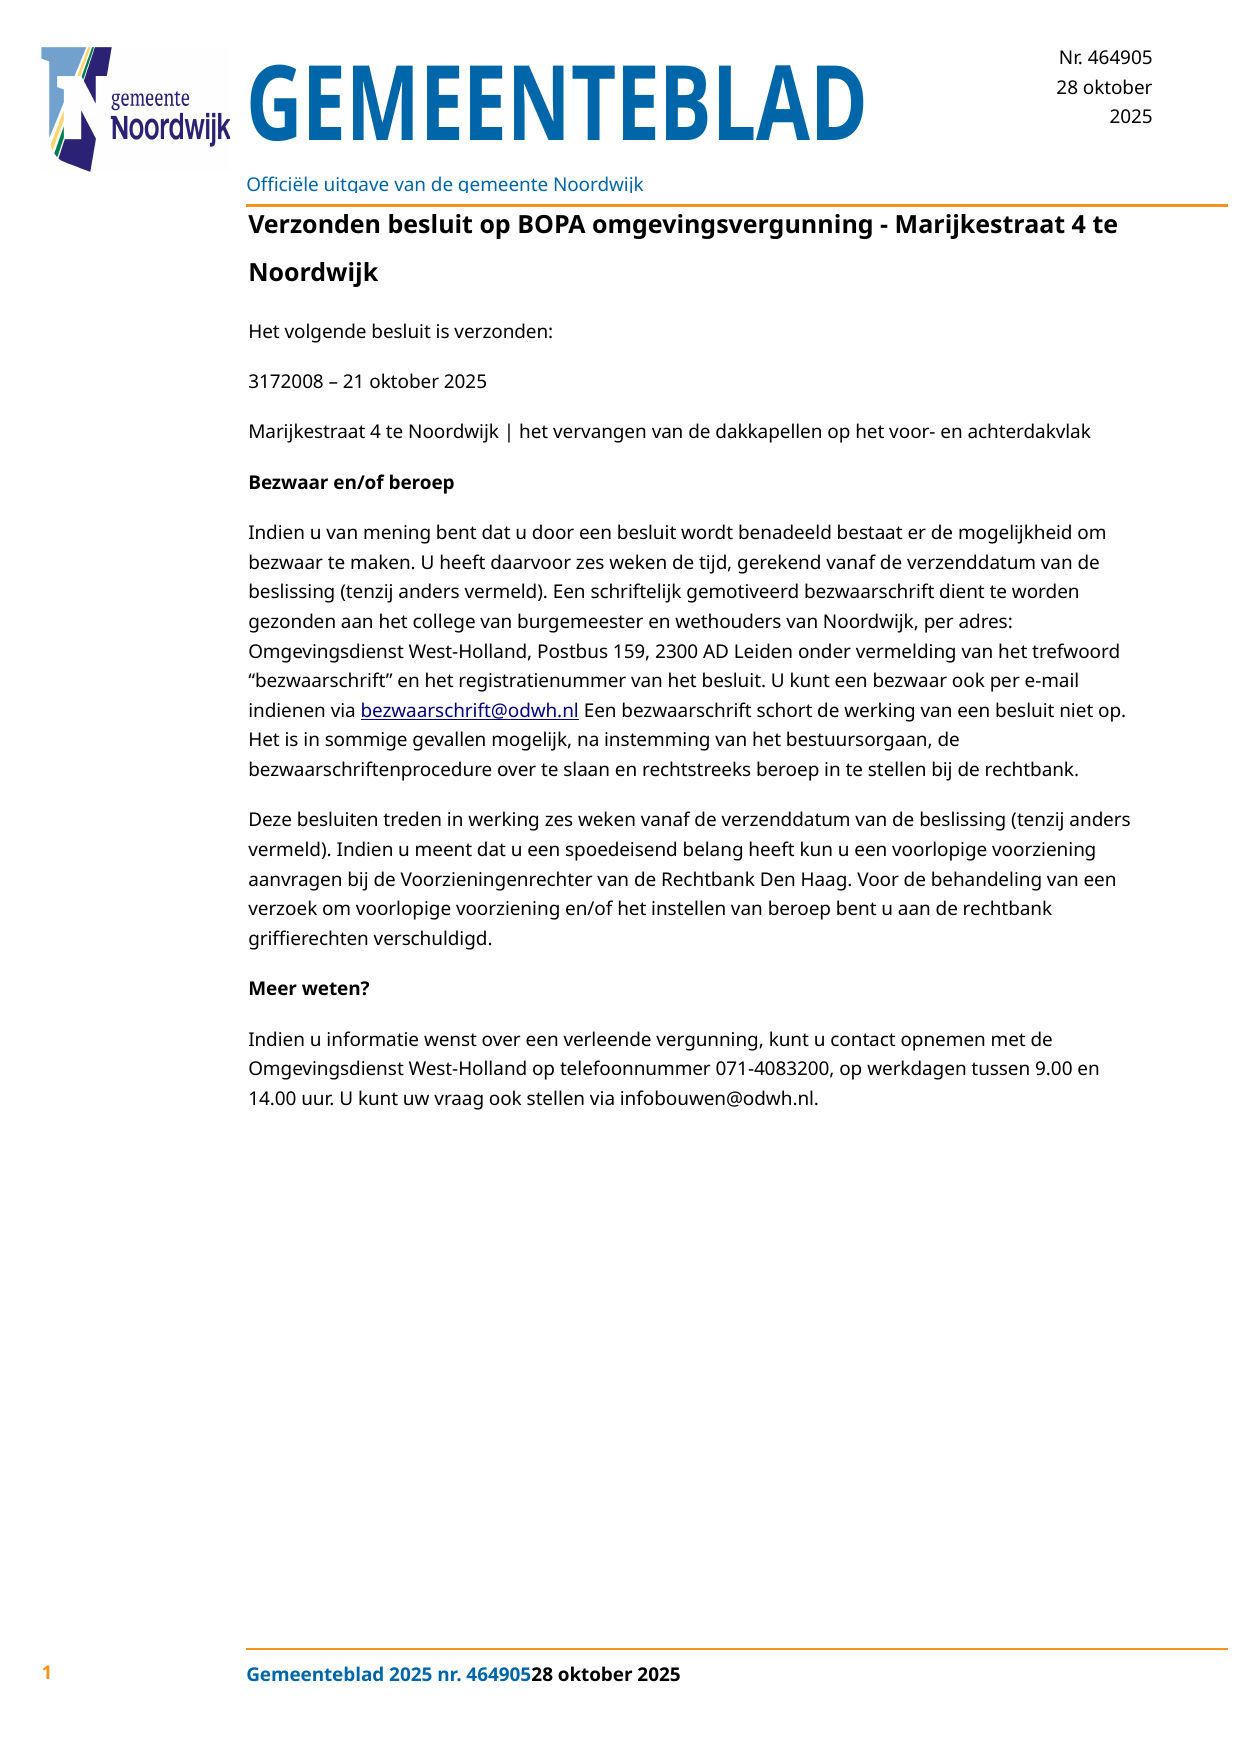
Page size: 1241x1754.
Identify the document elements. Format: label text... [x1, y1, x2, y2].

picture [41, 47, 231, 172]
text Indien u van mening bent dat u door een besluit wordt benadeeld bestaat er de mogelijkheid om bezwaar te maken. U heeft daarvoor zes weken de tijd, gerekend vanaf de verzenddatum van de beslissing (tenzij anders vermeld). Een schriftelijk gemotiveerd bezwaarschrift dient te worden gezonden aan het college van burgemeester en wethouders van Noordwijk, per adres: Omgevingsdienst West-Holland, Postbus 159, 2300 AD Leiden onder vermelding van het trefwoord “bezwaarschrift” en het registratienummer van het besluit. U kunt een bezwaar ook per e-mail indienen via bezwaarschrift@odwh.nl Een bezwaarschrift schort de werking van een besluit niet op. Het is in sommige gevallen mogelijk, na instemming van het bestuursorgaan, de bezwaarschriftenprocedure over te slaan en rechtstreeks beroep in te stellen bij de rechtbank. [248, 519, 1152, 782]
text Meer weten? [248, 975, 1152, 1001]
text Verzonden besluit op BOPA omgevingsvergunning - Marijkestraat 4 te Noordwijk [248, 207, 1152, 288]
text Indien u informatie wenst over een verleende vergunning, kunt u contact opnemen met de Omgevingsdienst West-Holland op telefoonnummer 071-4083200, op werkdagen tussen 9.00 en 14.00 uur. U kunt uw vraag ook stellen via infobouwen@odwh.nl. [248, 1026, 1152, 1111]
text 3172008 – 21 oktober 2025 [248, 368, 1152, 394]
text Deze besluiten treden in werking zes weken vanaf de verzenddatum van de beslissing (tenzij anders vermeld). Indien u meent dat u een spoedeisend belang heeft kun u een voorlopige voorziening aanvragen bij de Voorzieningenrechter van de Rechtbank Den Haag. Voor de behandeling van een verzoek om voorlopige voorziening en/of het instellen van beroep bent u aan de rechtbank griffierechten verschuldigd. [248, 807, 1152, 951]
text Bezwaar en/of beroep [248, 469, 1152, 495]
text Marijkestraat 4 te Noordwijk | het vervangen van de dakkapellen op het voor- en achterdakvlak [248, 419, 1152, 444]
text Het volgende besluit is verzonden: [248, 318, 1152, 344]
